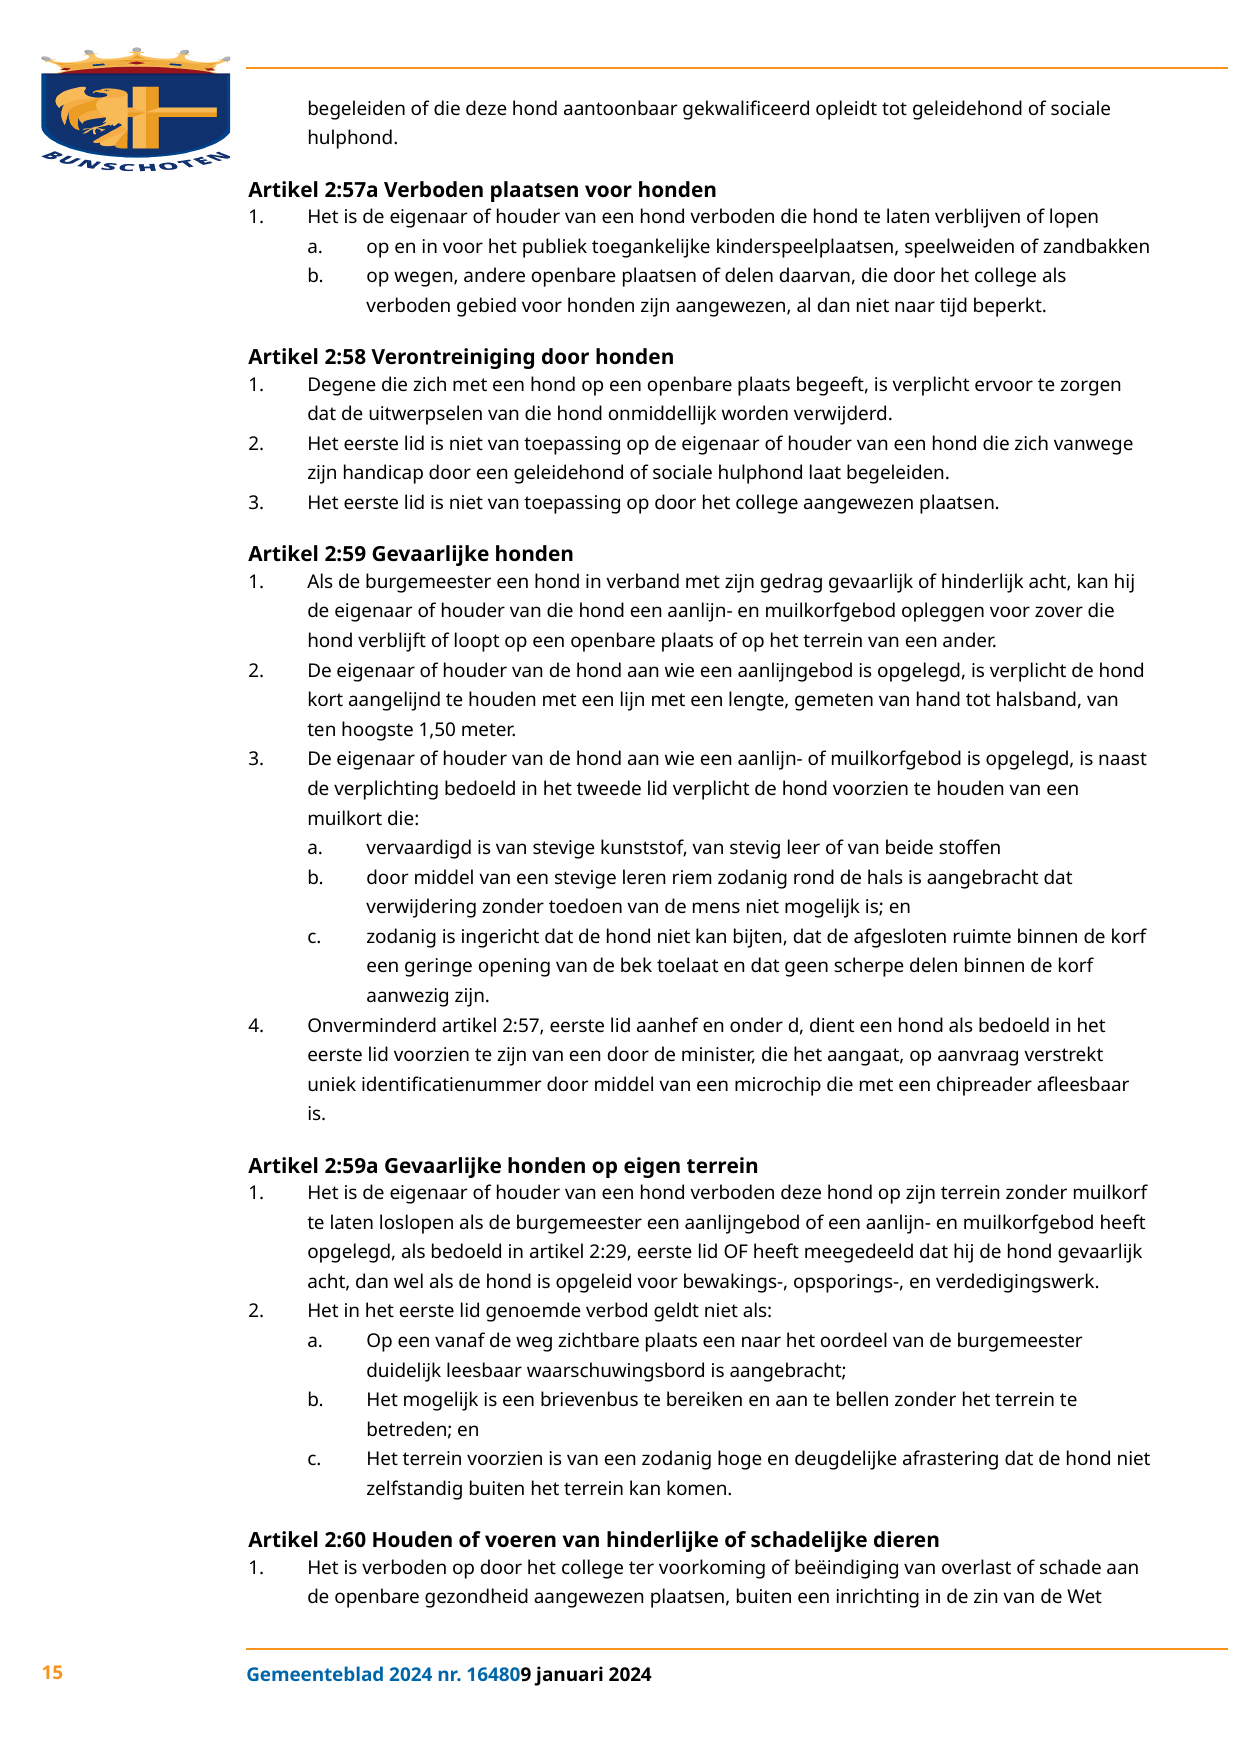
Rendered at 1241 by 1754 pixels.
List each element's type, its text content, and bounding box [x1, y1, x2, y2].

list begeleiden of die deze hond aantoonbaar gekwalificeerd opleidt tot geleidehond of sociale hulphond. [248, 95, 1152, 150]
text Artikel 2:60 Houden of voeren van hinderlijke of schadelijke dieren [248, 1526, 1152, 1554]
list door middel van een stevige leren riem zodanig rond de hals is aangebracht dat verwijdering zonder toedoen van de mens niet mogelijk is; en [307, 864, 1152, 919]
list Als de burgemeester een hond in verband met zijn gedrag gevaarlijk of hinderlijk acht, kan hij de eigenaar of houder van die hond een aanlijn- en muilkorfgebod opleggen voor zover die hond verblijft of loopt op een openbare plaats of op het terrein van een ander. [248, 568, 1152, 653]
list Het eerste lid is niet van toepassing op door het college aangewezen plaatsen. [248, 489, 1152, 515]
list De eigenaar of houder van de hond aan wie een aanlijngebod is opgelegd, is verplicht de hond kort aangelijnd te houden met een lijn met een lengte, gemeten van hand tot halsband, van ten hoogste 1,50 meter. [248, 657, 1152, 742]
list Op een vanaf de weg zichtbare plaats een naar het oordeel van de burgemeester duidelijk leesbaar waarschuwingsbord is aangebracht; [307, 1327, 1152, 1383]
list Het eerste lid is niet van toepassing op de eigenaar of houder van een hond die zich vanwege zijn handicap door een geleidehond of sociale hulphond laat begeleiden. [248, 430, 1152, 485]
list zodanig is ingericht dat de hond niet kan bijten, dat de afgesloten ruimte binnen de korf een geringe opening van de bek toelaat en dat geen scherpe delen binnen de korf aanwezig zijn. [307, 923, 1152, 1008]
list Onverminderd artikel 2:57, eerste lid aanhef en onder d, dient een hond als bedoeld in het eerste lid voorzien te zijn van een door de minister, die het aangaat, op aanvraag verstrekt uniek identificatienummer door middel van een microchip die met een chipreader afleesbaar is. [248, 1012, 1152, 1126]
list Het is verboden op door het college ter voorkoming of beëindiging van overlast of schade aan de openbare gezondheid aangewezen plaatsen, buiten een inrichting in de zin van de Wet [248, 1554, 1152, 1609]
text Artikel 2:58 Verontreiniging door honden [248, 342, 1152, 371]
text Artikel 2:59 Gevaarlijke honden [248, 539, 1152, 568]
list Het is de eigenaar of houder van een hond verboden deze hond op zijn terrein zonder muilkorf te laten loslopen als de burgemeester een aanlijngebod of een aanlijn- en muilkorfgebod heeft opgelegd, als bedoeld in artikel 2:29, eerste lid OF heeft meegedeeld dat hij de hond gevaarlijk acht, dan wel als de hond is opgeleid voor bewakings-, opsporings-, en verdedigingswerk. [248, 1179, 1152, 1294]
list op wegen, andere openbare plaatsen of delen daarvan, die door het college als verboden gebied voor honden zijn aangewezen, al dan niet naar tijd beperkt. [307, 262, 1152, 318]
list Het in het eerste lid genoemde verbod geldt niet als: [248, 1298, 1152, 1323]
text Artikel 2:59a Gevaarlijke honden op eigen terrein [248, 1151, 1152, 1179]
list vervaardigd is van stevige kunststof, van stevig leer of van beide stoffen [307, 834, 1152, 860]
list op en in voor het publiek toegankelijke kinderspeelplaatsen, speelweiden of zandbakken [307, 233, 1152, 258]
list Degene die zich met een hond op een openbare plaats begeeft, is verplicht ervoor te zorgen dat de uitwerpselen van die hond onmiddellijk worden verwijderd. [248, 371, 1152, 426]
picture [41, 47, 231, 172]
list De eigenaar of houder van de hond aan wie een aanlijn- of muilkorfgebod is opgelegd, is naast de verplichting bedoeld in het tweede lid verplicht de hond voorzien te houden van een muilkort die: [248, 746, 1152, 830]
list Het is de eigenaar of houder van een hond verboden die hond te laten verblijven of lopen [248, 203, 1152, 229]
text Artikel 2:57a Verboden plaatsen voor honden [248, 175, 1152, 203]
list Het terrein voorzien is van een zodanig hoge en deugdelijke afrastering dat de hond niet zelfstandig buiten het terrein kan komen. [307, 1446, 1152, 1501]
list Het mogelijk is een brievenbus te bereiken en aan te bellen zonder het terrein te betreden; en [307, 1386, 1152, 1442]
